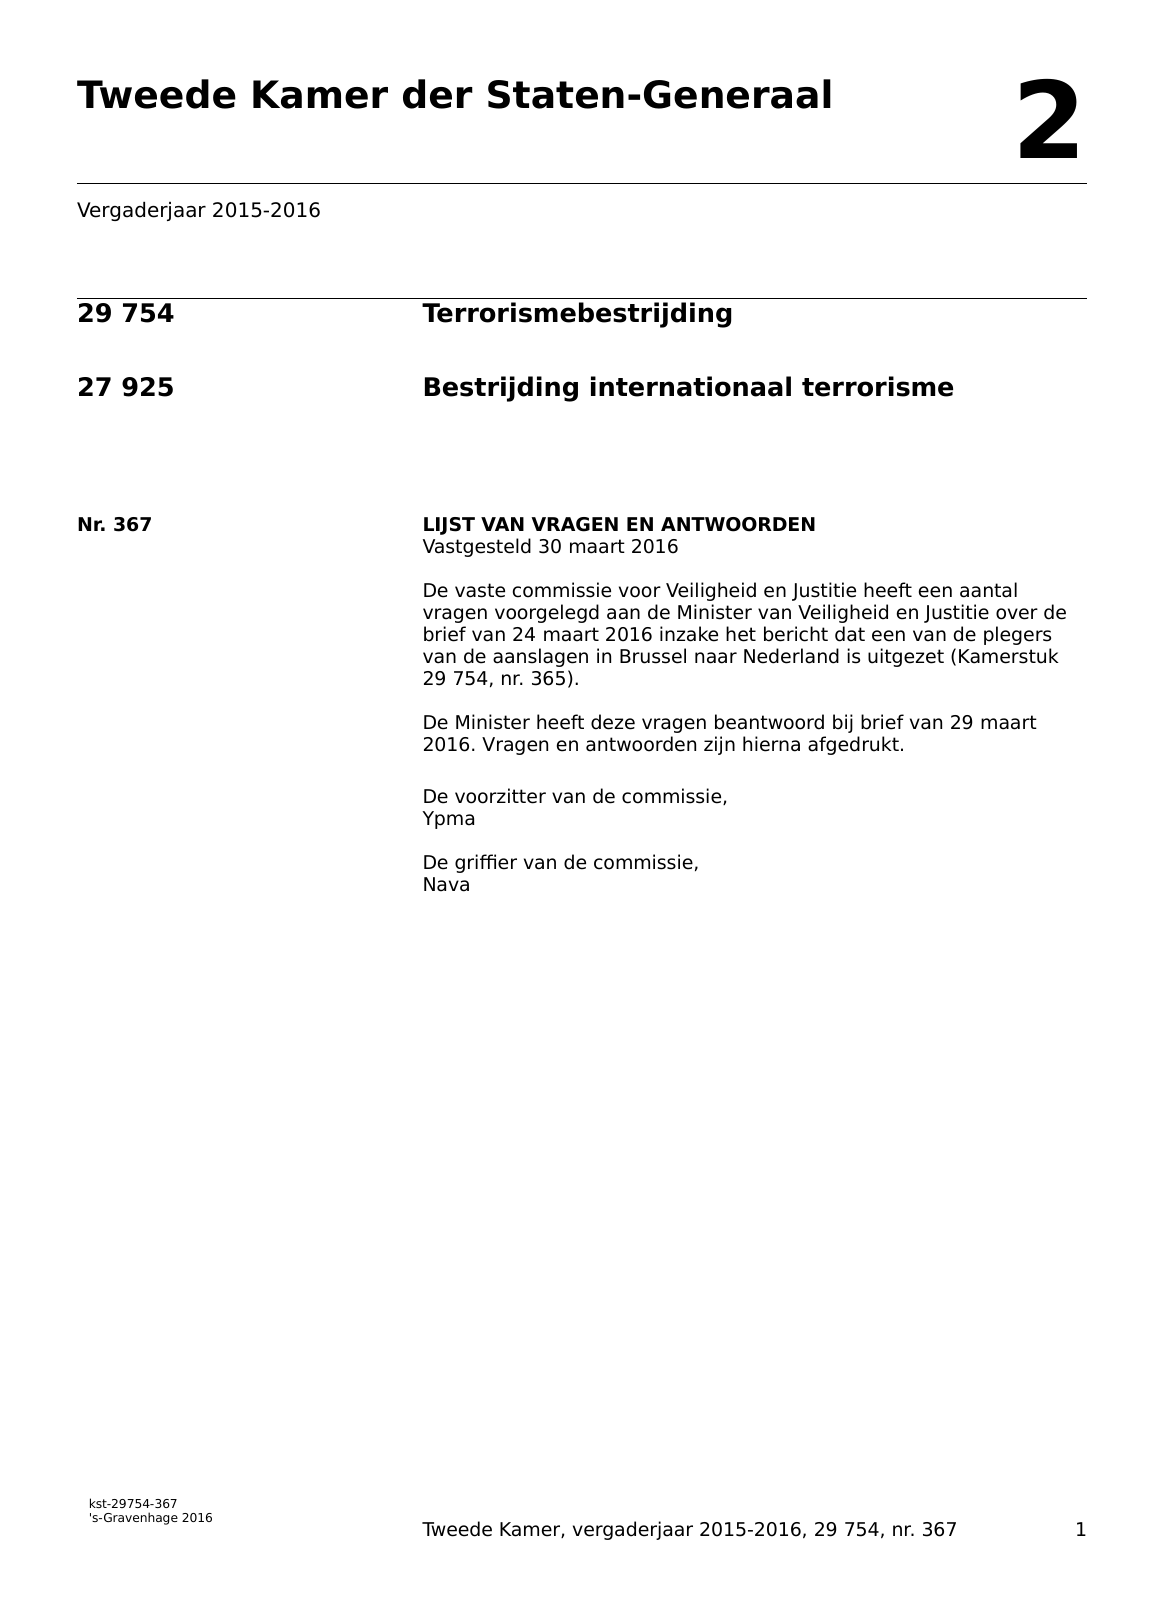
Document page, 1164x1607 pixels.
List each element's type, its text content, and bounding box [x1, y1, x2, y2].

table_header 2 [886, 59, 1087, 183]
subtitle 27 925 Bestrijding internationaal terrorisme [77, 373, 1087, 403]
text De voorzitter van de commissie, Ypma [422, 786, 1087, 830]
table_header Tweede Kamer der Staten-Generaal [77, 59, 886, 183]
subtitle Nr. 367 LIJST VAN VRAGEN EN ANTWOORDEN [77, 514, 1087, 536]
subtitle 29 754 Terrorismebestrijding [77, 299, 1087, 329]
text kst-29754-367 [88, 1497, 323, 1511]
text De vaste commissie voor Veiligheid en Justitie heeft een aantal vragen voorgelegd aan de Minister van Veiligheid en Justitie over de brief van 24 maart 2016 inzake het bericht dat een van de plegers van de aanslagen in Brussel naar Nederland is uitgezet (Kamerstuk 29 754, nr. 365). [422, 580, 1087, 690]
text De griffier van de commissie, Nava [422, 852, 1087, 896]
text 's-Gravenhage 2016 [88, 1511, 323, 1525]
text Vastgesteld 30 maart 2016 [422, 536, 1087, 558]
text De Minister heeft deze vragen beantwoord bij brief van 29 maart 2016. Vragen en antwoorden zijn hierna afgedrukt. [422, 712, 1087, 756]
table_cell Vergaderjaar 2015-2016 [77, 184, 1087, 298]
